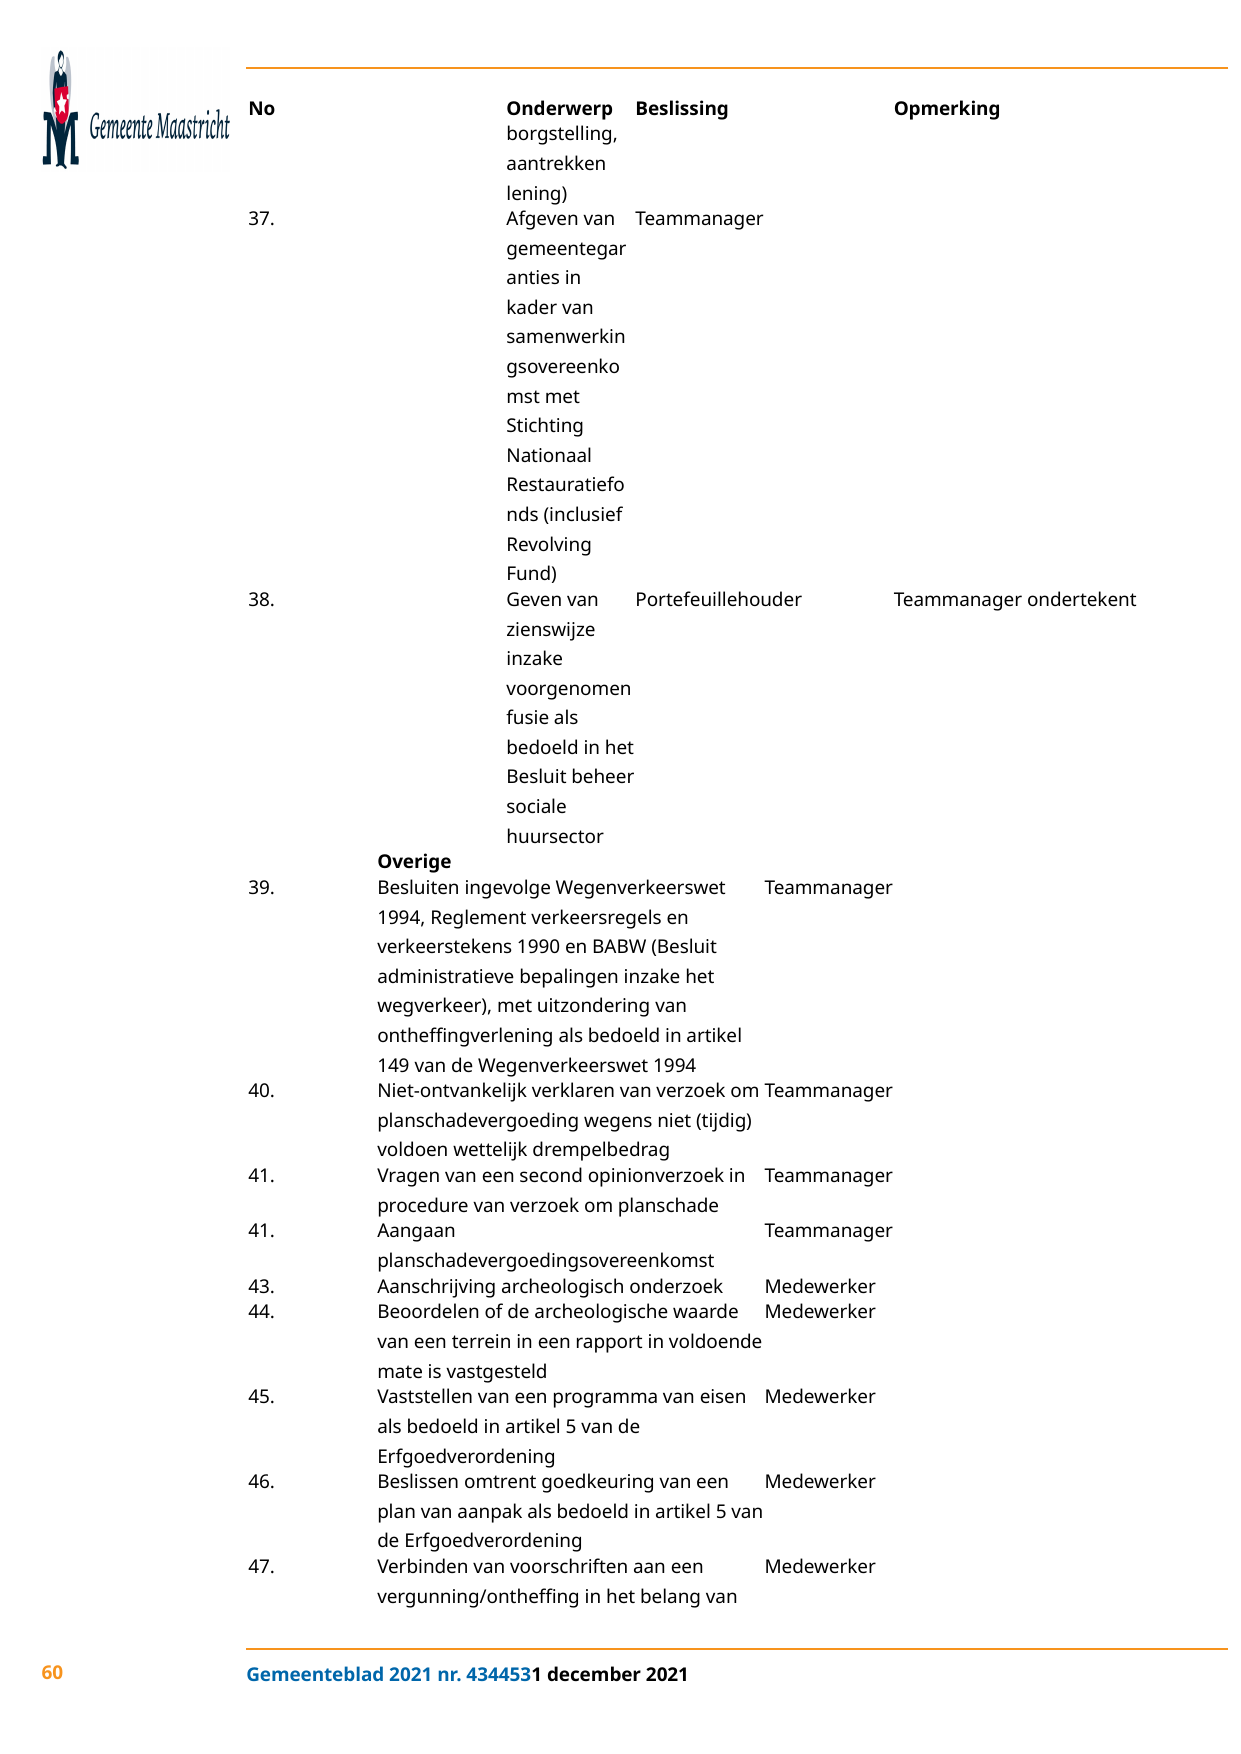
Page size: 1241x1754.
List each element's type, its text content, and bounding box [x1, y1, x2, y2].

table_cell [248, 874, 377, 1077]
table_cell [248, 1218, 377, 1273]
table_header Opmerking [894, 95, 1152, 121]
table_header No [248, 95, 506, 121]
table_cell Medewerker [764, 1554, 1022, 1609]
table_cell Teammanager [635, 205, 893, 586]
table_cell Beoordelen of de archeologische waarde van een terrein in een rapport in voldoende mate is vastgesteld [377, 1299, 764, 1384]
table_cell [894, 205, 1152, 586]
table_cell [248, 1078, 377, 1162]
table_cell [248, 1554, 377, 1609]
table_cell Teammanager ondertekent [894, 586, 1152, 848]
table_cell borgstelling, aantrekken lening) [506, 121, 635, 205]
picture [41, 47, 231, 172]
table_cell [248, 121, 506, 205]
table_cell Niet-ontvankelijk verklaren van verzoek om planschadevergoeding wegens niet (tijdig) voldoen wettelijk drempelbedrag [377, 1078, 764, 1162]
table_cell [248, 1273, 377, 1299]
table_cell [248, 1163, 377, 1218]
table_cell Medewerker [764, 1273, 1022, 1299]
table_cell Teammanager [764, 1078, 1022, 1162]
table_cell [894, 121, 1152, 205]
table_cell Teammanager [764, 1163, 1022, 1218]
table_cell [764, 849, 1022, 874]
table_cell Vaststellen van een programma van eisen als bedoeld in artikel 5 van de Erfgoedverordening [377, 1384, 764, 1468]
table_cell Aangaan planschadevergoedingsovereenkomst [377, 1218, 764, 1273]
table_cell Verbinden van voorschriften aan een vergunning/ontheffing in het belang van [377, 1554, 764, 1609]
table_header Beslissing [635, 95, 893, 121]
table_cell Teammanager [764, 874, 1022, 1077]
table_cell [248, 849, 377, 874]
table_cell Medewerker [764, 1469, 1022, 1553]
table_cell Besluiten ingevolge Wegenverkeerswet 1994, Reglement verkeersregels en verkeerstekens 1990 en BABW (Besluit administratieve bepalingen inzake het wegverkeer), met uitzondering van ontheffingverlening als bedoeld in artikel 149 van de Wegenverkeerswet 1994 [377, 874, 764, 1077]
table_cell Beslissen omtrent goedkeuring van een plan van aanpak als bedoeld in artikel 5 van de Erfgoedverordening [377, 1469, 764, 1553]
table_cell [248, 205, 506, 586]
table_cell [248, 586, 506, 848]
table_cell [248, 1469, 377, 1553]
table_cell [248, 1384, 377, 1468]
table_cell Overige [377, 849, 764, 874]
table_cell Afgeven van gemeentegaranties in kader van samenwerkingsovereenkomst met Stichting Nationaal Restauratiefonds (inclusief Revolving Fund) [506, 205, 635, 586]
table_cell Medewerker [764, 1384, 1022, 1468]
table_cell [635, 121, 893, 205]
table_cell Vragen van een second opinionverzoek in procedure van verzoek om planschade [377, 1163, 764, 1218]
table_header Onderwerp [506, 95, 635, 121]
table_cell Medewerker [764, 1299, 1022, 1384]
table_cell Portefeuillehouder [635, 586, 893, 848]
table_cell Aanschrijving archeologisch onderzoek [377, 1273, 764, 1299]
table_cell Geven van zienswijze inzake voorgenomen fusie als bedoeld in het Besluit beheer sociale huursector [506, 586, 635, 848]
table_cell Teammanager [764, 1218, 1022, 1273]
table_cell [248, 1299, 377, 1384]
